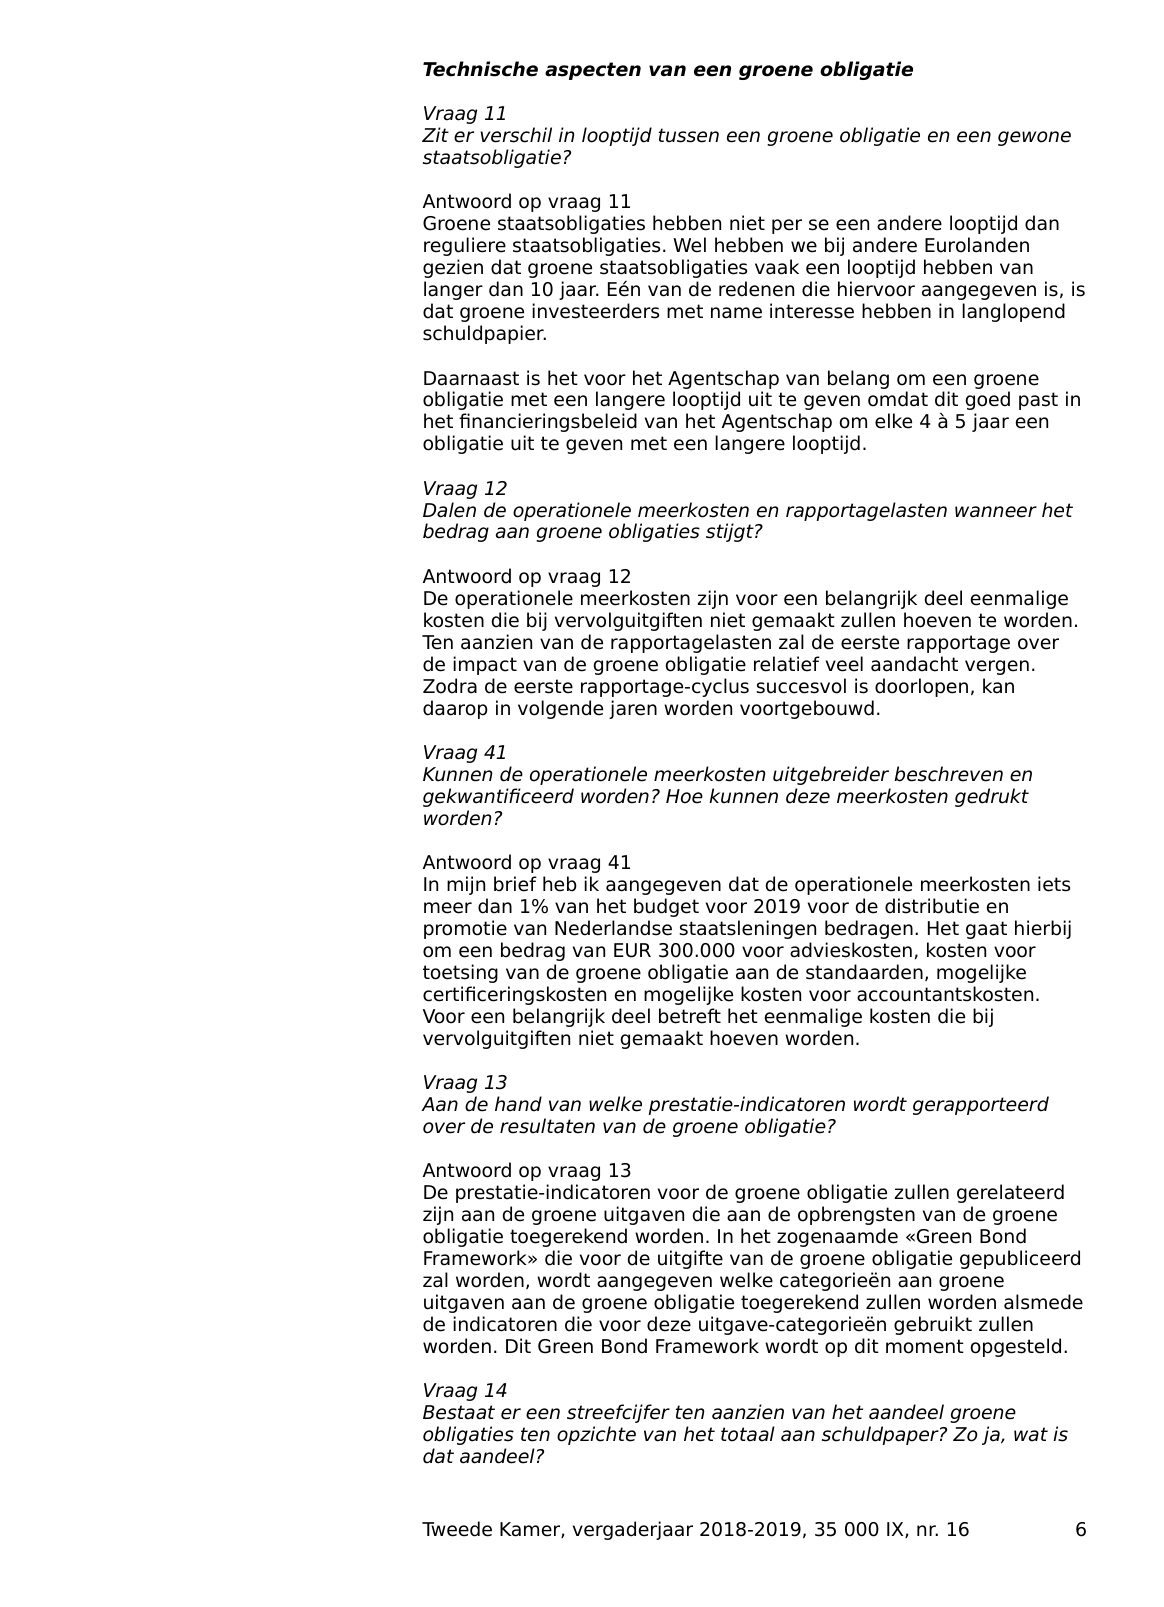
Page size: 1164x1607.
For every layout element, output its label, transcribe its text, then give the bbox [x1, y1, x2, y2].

text Groene staatsobligaties hebben niet per se een andere looptijd dan reguliere staatsobligaties. Wel hebben we bij andere Eurolanden gezien dat groene staatsobligaties vaak een looptijd hebben van langer dan 10 jaar. Eén van de redenen die hiervoor aangegeven is, is dat groene investeerders met name interesse hebben in langlopend schuldpapier. [422, 213, 1087, 345]
text Zit er verschil in looptijd tussen een groene obligatie en een gewone staatsobligatie? [422, 125, 1087, 169]
text Daarnaast is het voor het Agentschap van belang om een groene obligatie met een langere looptijd uit te geven omdat dit goed past in het financieringsbeleid van het Agentschap om elke 4 à 5 jaar een obligatie uit te geven met een langere looptijd. [422, 367, 1087, 455]
text Vraag 11 [422, 103, 1087, 125]
text Aan de hand van welke prestatie-indicatoren wordt gerapporteerd over de resultaten van de groene obligatie? [422, 1094, 1087, 1138]
text De operationele meerkosten zijn voor een belangrijk deel eenmalige kosten die bij vervolguitgiften niet gemaakt zullen hoeven te worden. Ten aanzien van de rapportagelasten zal de eerste rapportage over de impact van de groene obligatie relatief veel aandacht vergen. Zodra de eerste rapportage-cyclus succesvol is doorlopen, kan daarop in volgende jaren worden voortgebouwd. [422, 588, 1087, 719]
text Vraag 14 [422, 1380, 1087, 1402]
text Bestaat er een streefcijfer ten aanzien van het aandeel groene obligaties ten opzichte van het totaal aan schuldpaper? Zo ja, wat is dat aandeel? [422, 1402, 1087, 1468]
text Vraag 12 [422, 477, 1087, 499]
text Antwoord op vraag 11 [422, 191, 1087, 213]
text De prestatie-indicatoren voor de groene obligatie zullen gerelateerd zijn aan de groene uitgaven die aan de opbrengsten van de groene obligatie toegerekend worden. In het zogenaamde «Green Bond Framework» die voor de uitgifte van de groene obligatie gepubliceerd zal worden, wordt aangegeven welke categorieën aan groene uitgaven aan de groene obligatie toegerekend zullen worden alsmede de indicatoren die voor deze uitgave-categorieën gebruikt zullen worden. Dit Green Bond Framework wordt op dit moment opgesteld. [422, 1182, 1087, 1358]
text Kunnen de operationele meerkosten uitgebreider beschreven en gekwantificeerd worden? Hoe kunnen deze meerkosten gedrukt worden? [422, 764, 1087, 829]
text Vraag 13 [422, 1072, 1087, 1094]
text Dalen de operationele meerkosten en rapportagelasten wanneer het bedrag aan groene obligaties stijgt? [422, 499, 1087, 543]
subtitle Technische aspecten van een groene obligatie [422, 59, 1087, 81]
text Antwoord op vraag 41 [422, 852, 1087, 874]
text Antwoord op vraag 12 [422, 566, 1087, 588]
text Antwoord op vraag 13 [422, 1160, 1087, 1182]
text In mijn brief heb ik aangegeven dat de operationele meerkosten iets meer dan 1% van het budget voor 2019 voor de distributie en promotie van Nederlandse staatsleningen bedragen. Het gaat hierbij om een bedrag van EUR 300.000 voor advieskosten, kosten voor toetsing van de groene obligatie aan de standaarden, mogelijke certificeringskosten en mogelijke kosten voor accountantskosten. Voor een belangrijk deel betreft het eenmalige kosten die bij vervolguitgiften niet gemaakt hoeven worden. [422, 874, 1087, 1049]
text Vraag 41 [422, 742, 1087, 764]
